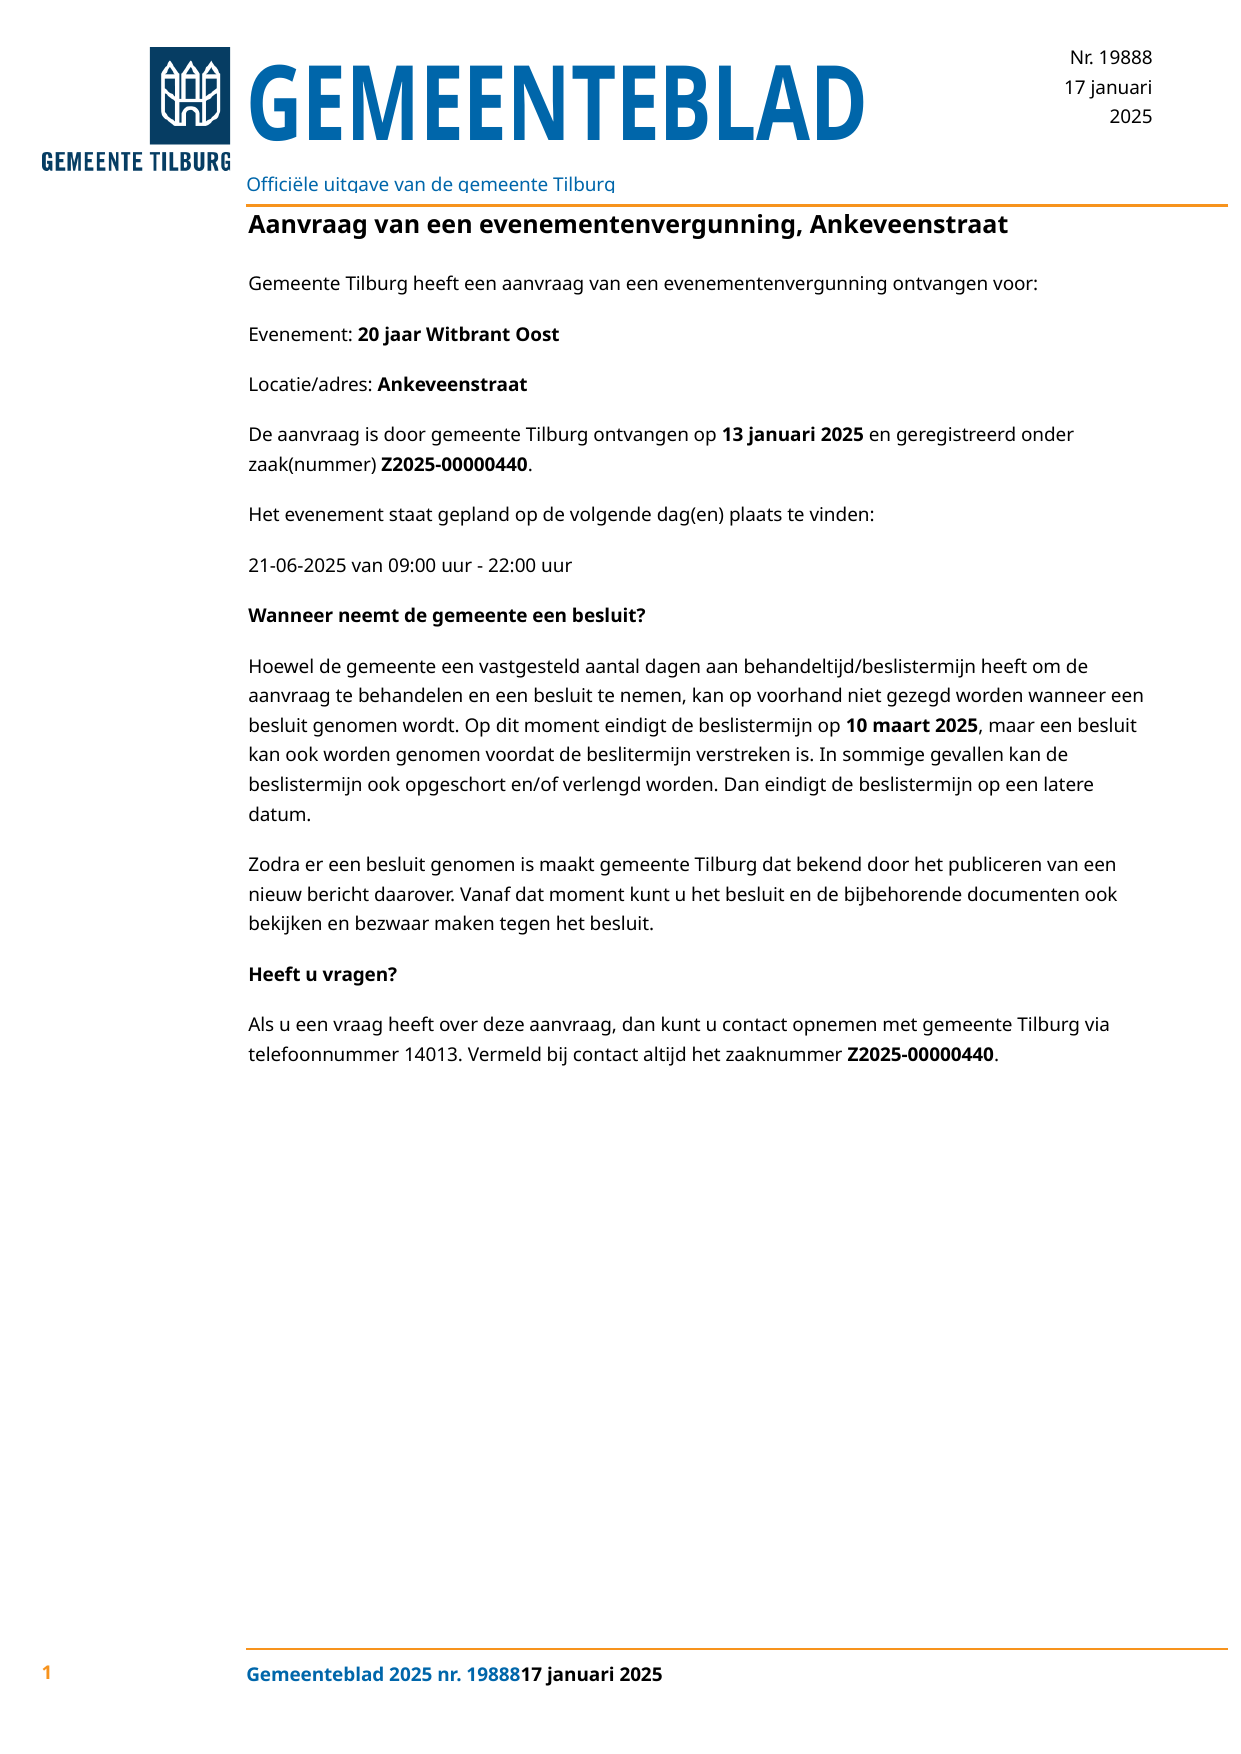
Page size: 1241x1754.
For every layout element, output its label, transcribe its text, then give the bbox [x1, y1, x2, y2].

text Wanneer neemt de gemeente een besluit? [248, 602, 1152, 628]
picture [41, 47, 231, 172]
text Hoewel de gemeente een vastgesteld aantal dagen aan behandeltijd/beslistermijn heeft om de aanvraag te behandelen en een besluit te nemen, kan op voorhand niet gezegd worden wanneer een besluit genomen wordt. Op dit moment eindigt de beslistermijn op 10 maart 2025, maar een besluit kan ook worden genomen voordat de beslitermijn verstreken is. In sommige gevallen kan de beslistermijn ook opgeschort en/of verlengd worden. Dan eindigt de beslistermijn op een latere datum. [248, 653, 1152, 826]
text Gemeente Tilburg heeft een aanvraag van een evenementenvergunning ontvangen voor: [248, 270, 1152, 296]
text Locatie/adres: Ankeveenstraat [248, 371, 1152, 397]
text Als u een vraag heeft over deze aanvraag, dan kunt u contact opnemen met gemeente Tilburg via telefoonnummer 14013. Vermeld bij contact altijd het zaaknummer Z2025-00000440. [248, 1011, 1152, 1066]
text De aanvraag is door gemeente Tilburg ontvangen op 13 januari 2025 en geregistreerd onder zaak(nummer) Z2025-00000440. [248, 422, 1152, 477]
text Heeft u vragen? [248, 961, 1152, 986]
text Het evenement staat gepland op de volgende dag(en) plaats te vinden: [248, 502, 1152, 527]
text Zodra er een besluit genomen is maakt gemeente Tilburg dat bekend door het publiceren van een nieuw bericht daarover. Vanaf dat moment kunt u het besluit en de bijbehorende documenten ook bekijken en bezwaar maken tegen het besluit. [248, 851, 1152, 936]
text Evenement: 20 jaar Witbrant Oost [248, 321, 1152, 346]
text 21-06-2025 van 09:00 uur - 22:00 uur [248, 552, 1152, 578]
text Aanvraag van een evenementenvergunning, Ankeveenstraat [248, 207, 1152, 241]
